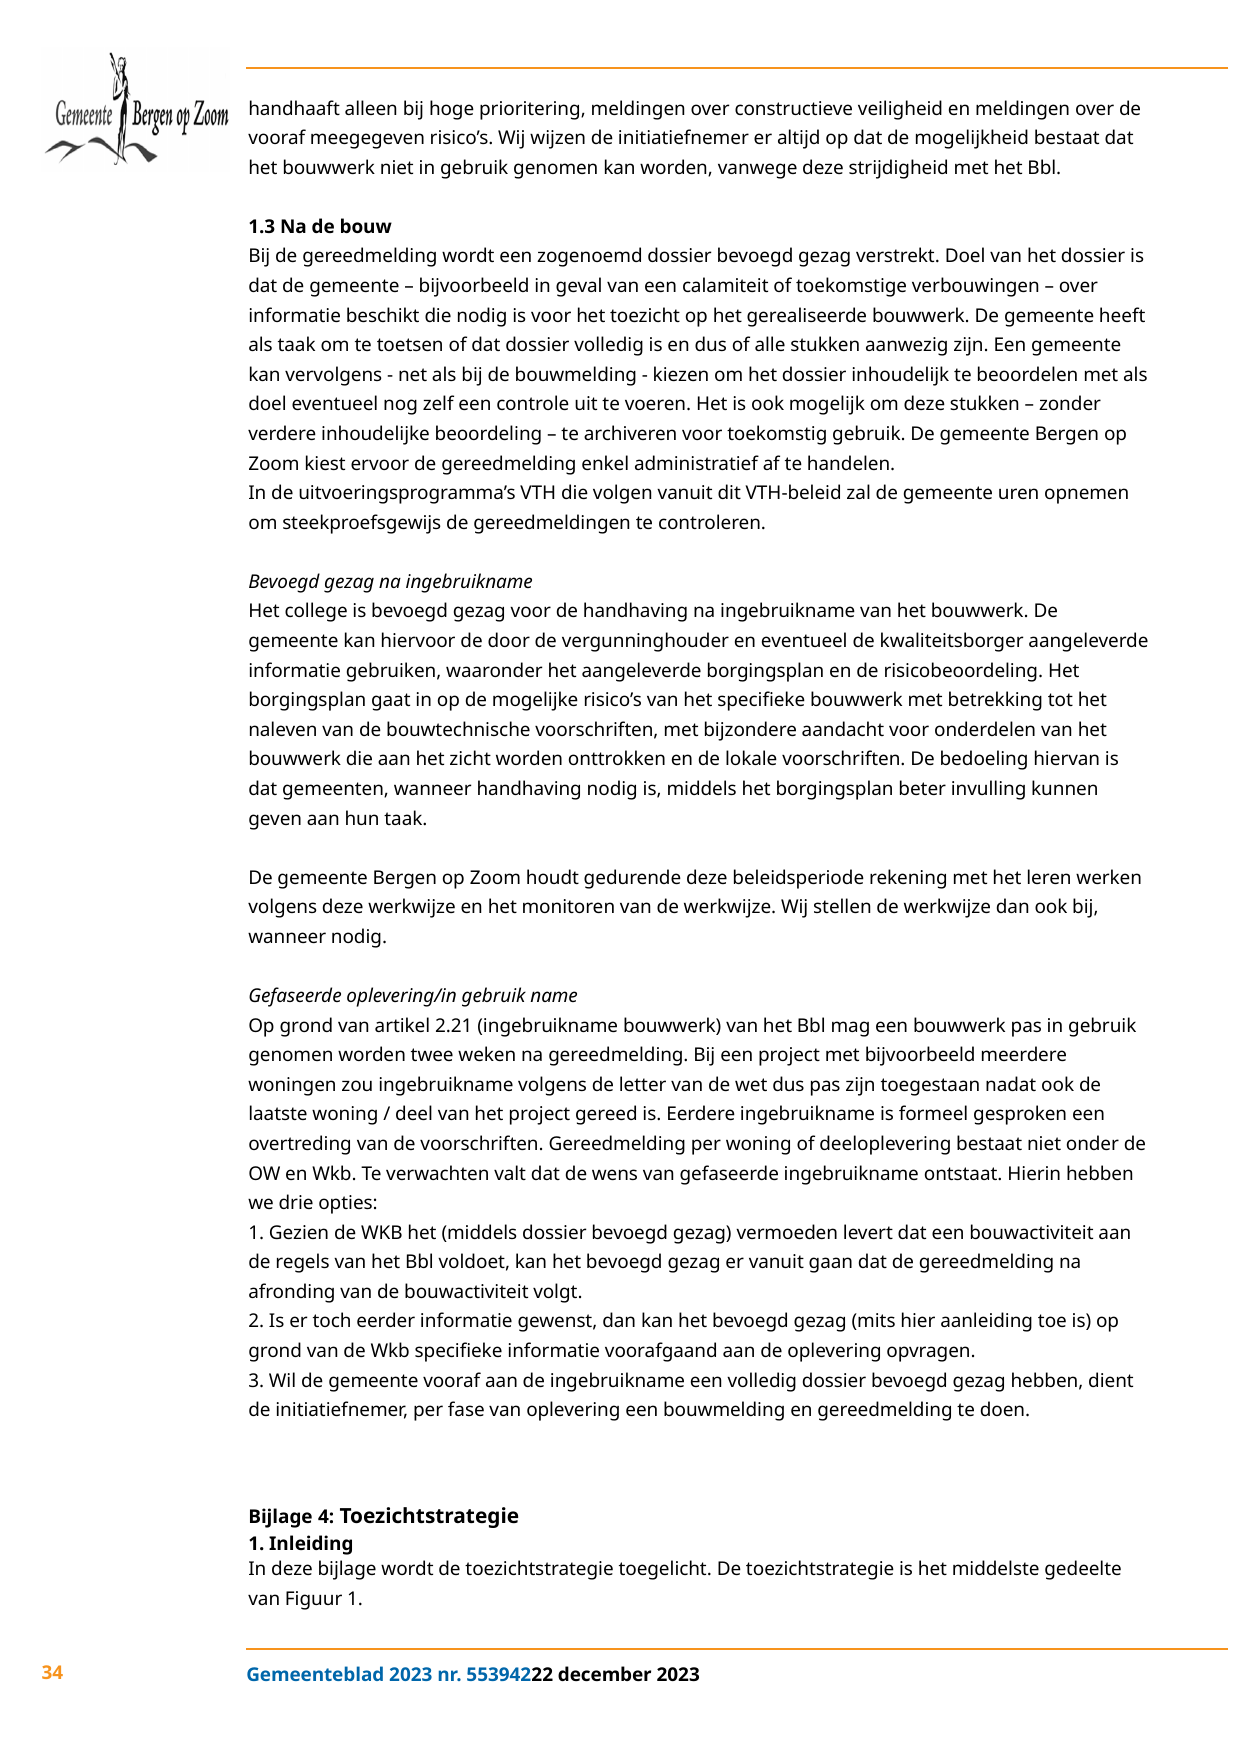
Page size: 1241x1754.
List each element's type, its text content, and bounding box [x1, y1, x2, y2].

text 1.3 Na de bouw [248, 213, 1152, 239]
text Op grond van artikel 2.21 (ingebruikname bouwwerk) van het Bbl mag een bouwwerk pas in gebruik genomen worden twee weken na gereedmelding. Bij een project met bijvoorbeeld meerdere woningen zou ingebruikname volgens de letter van de wet dus pas zijn toegestaan nadat ook de laatste woning / deel van het project gereed is. Eerdere ingebruikname is formeel gesproken een overtreding van de voorschriften. Gereedmelding per woning of deeloplevering bestaat niet onder de OW en Wkb. Te verwachten valt dat de wens van gefaseerde ingebruikname ontstaat. Hierin hebben we drie opties: [248, 1012, 1152, 1215]
text Bijlage 4: Toezichtstrategie [248, 1501, 1152, 1530]
text 2. Is er toch eerder informatie gewenst, dan kan het bevoegd gezag (mits hier aanleiding toe is) op grond van de Wkb specifieke informatie voorafgaand aan de oplevering opvragen. [248, 1308, 1152, 1363]
text 1. Inleiding [248, 1530, 1152, 1555]
text 1. Gezien de WKB het (middels dossier bevoegd gezag) vermoeden levert dat een bouwactiviteit aan de regels van het Bbl voldoet, kan het bevoegd gezag er vanuit gaan dat de gereedmelding na afronding van de bouwactiviteit volgt. [248, 1219, 1152, 1304]
text Bij de gereedmelding wordt een zogenoemd dossier bevoegd gezag verstrekt. Doel van het dossier is dat de gemeente – bijvoorbeeld in geval van een calamiteit of toekomstige verbouwingen – over informatie beschikt die nodig is voor het toezicht op het gerealiseerde bouwwerk. De gemeente heeft als taak om te toetsen of dat dossier volledig is en dus of alle stukken aanwezig zijn. Een gemeente kan vervolgens - net als bij de bouwmelding - kiezen om het dossier inhoudelijk te beoordelen met als doel eventueel nog zelf een controle uit te voeren. Het is ook mogelijk om deze stukken – zonder verdere inhoudelijke beoordeling – te archiveren voor toekomstig gebruik. De gemeente Bergen op Zoom kiest ervoor de gereedmelding enkel administratief af te handelen. [248, 243, 1152, 476]
text In de uitvoeringsprogramma’s VTH die volgen vanuit dit VTH-beleid zal de gemeente uren opnemen om steekproefsgewijs de gereedmeldingen te controleren. [248, 479, 1152, 535]
text De gemeente Bergen op Zoom houdt gedurende deze beleidsperiode rekening met het leren werken volgens deze werkwijze en het monitoren van de werkwijze. Wij stellen de werkwijze dan ook bij, wanneer nodig. [248, 864, 1152, 949]
text Gefaseerde oplevering/in gebruik name [248, 982, 1152, 1008]
text Bevoegd gezag na ingebruikname [248, 568, 1152, 594]
picture [41, 47, 231, 172]
text Het college is bevoegd gezag voor de handhaving na ingebruikname van het bouwwerk. De gemeente kan hiervoor de door de vergunninghouder en eventueel de kwaliteitsborger aangeleverde informatie gebruiken, waaronder het aangeleverde borgingsplan en de risicobeoordeling. Het borgingsplan gaat in op de mogelijke risico’s van het specifieke bouwwerk met betrekking tot het naleven van de bouwtechnische voorschriften, met bijzondere aandacht voor onderdelen van het bouwwerk die aan het zicht worden onttrokken en de lokale voorschriften. De bedoeling hiervan is dat gemeenten, wanneer handhaving nodig is, middels het borgingsplan beter invulling kunnen geven aan hun taak. [248, 598, 1152, 831]
text handhaaft alleen bij hoge prioritering, meldingen over constructieve veiligheid en meldingen over de vooraf meegegeven risico’s. Wij wijzen de initiatiefnemer er altijd op dat de mogelijkheid bestaat dat het bouwwerk niet in gebruik genomen kan worden, vanwege deze strijdigheid met het Bbl. [248, 95, 1152, 180]
text 3. Wil de gemeente vooraf aan de ingebruikname een volledig dossier bevoegd gezag hebben, dient de initiatiefnemer, per fase van oplevering een bouwmelding en gereedmelding te doen. [248, 1367, 1152, 1422]
text In deze bijlage wordt de toezichtstrategie toegelicht. De toezichtstrategie is het middelste gedeelte van Figuur 1. [248, 1555, 1152, 1611]
